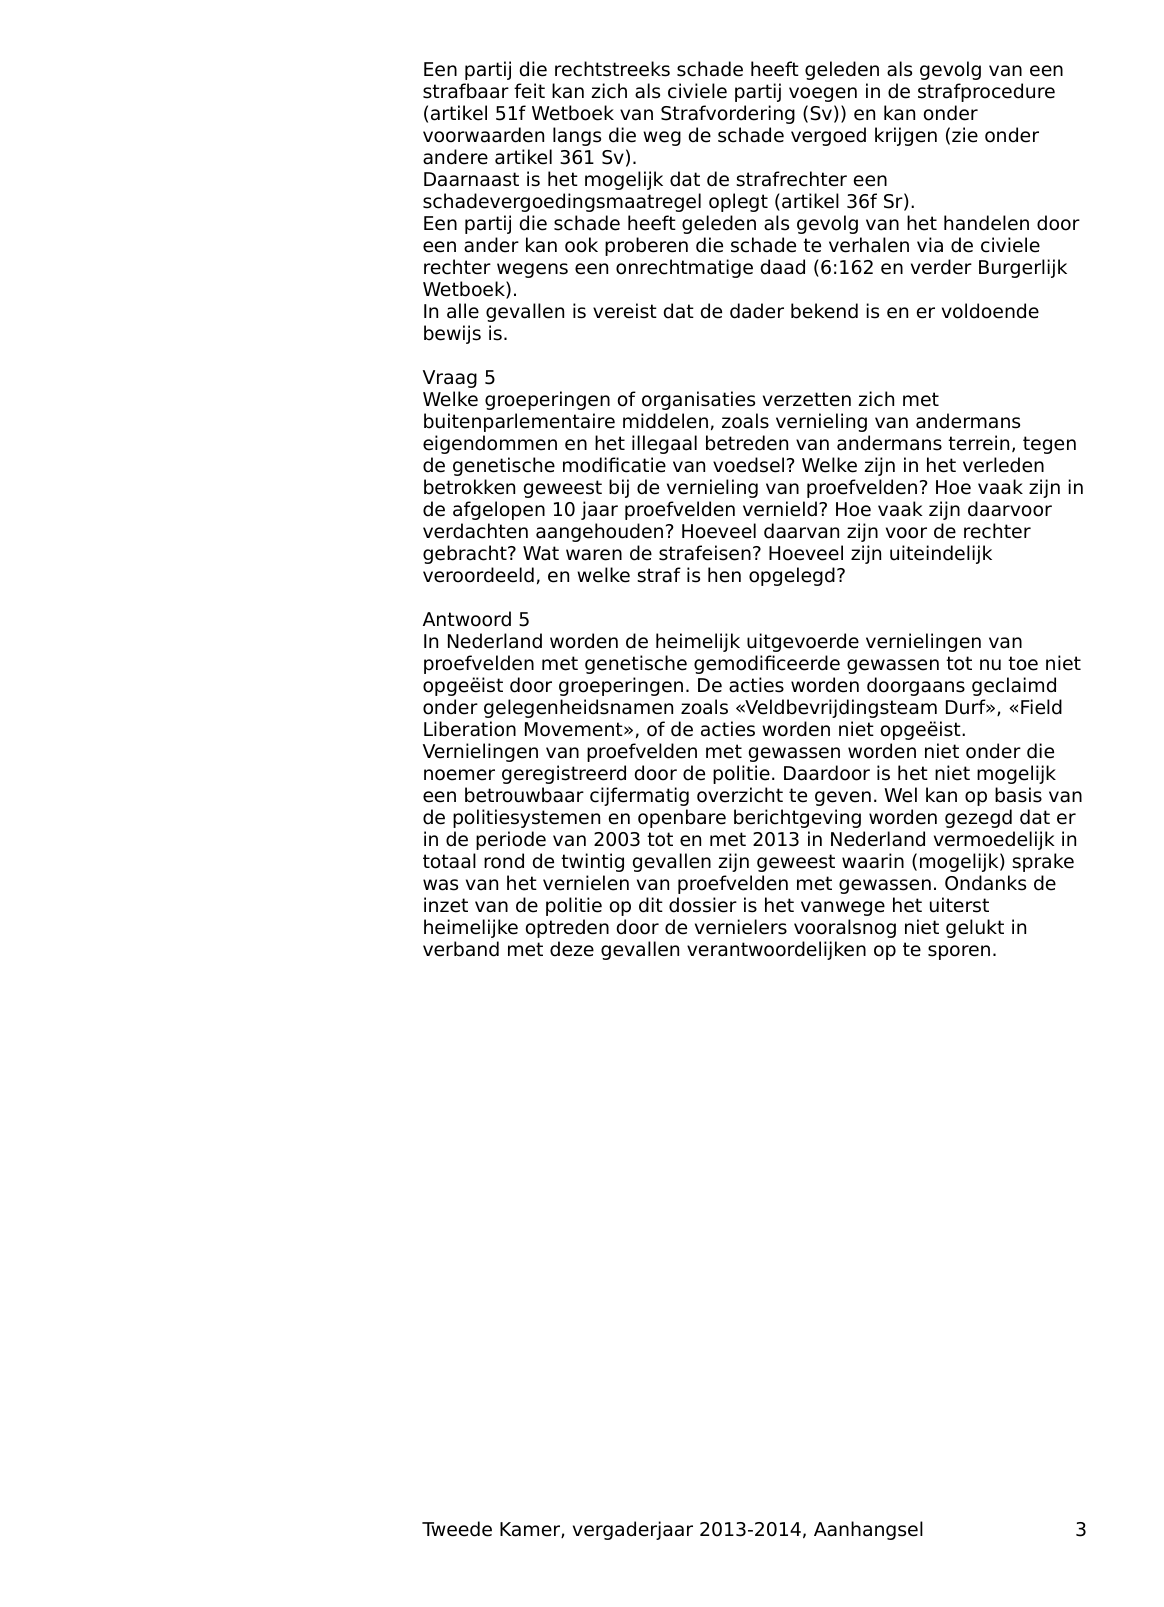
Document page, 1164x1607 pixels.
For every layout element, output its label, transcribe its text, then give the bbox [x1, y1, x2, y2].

text Vernielingen van proefvelden met gewassen worden niet onder die noemer geregistreerd door de politie. Daardoor is het niet mogelijk een betrouwbaar cijfermatig overzicht te geven. Wel kan op basis van de politiesystemen en openbare berichtgeving worden gezegd dat er in de periode van 2003 tot en met 2013 in Nederland vermoedelijk in totaal rond de twintig gevallen zijn geweest waarin (mogelijk) sprake was van het vernielen van proefvelden met gewassen. Ondanks de inzet van de politie op dit dossier is het vanwege het uiterst heimelijke optreden door de vernielers vooralsnog niet gelukt in verband met deze gevallen verantwoordelijken op te sporen. [422, 741, 1087, 961]
text Antwoord 5 [422, 609, 1087, 631]
text Welke groeperingen of organisaties verzetten zich met buitenparlementaire middelen, zoals vernieling van andermans eigendommen en het illegaal betreden van andermans terrein, tegen de genetische modificatie van voedsel? Welke zijn in het verleden betrokken geweest bij de vernieling van proefvelden? Hoe vaak zijn in de afgelopen 10 jaar proefvelden vernield? Hoe vaak zijn daarvoor verdachten aangehouden? Hoeveel daarvan zijn voor de rechter gebracht? Wat waren de strafeisen? Hoeveel zijn uiteindelijk veroordeeld, en welke straf is hen opgelegd? [422, 389, 1087, 587]
text Een partij die rechtstreeks schade heeft geleden als gevolg van een strafbaar feit kan zich als civiele partij voegen in de strafprocedure (artikel 51f Wetboek van Strafvordering (Sv)) en kan onder voorwaarden langs die weg de schade vergoed krijgen (zie onder andere artikel 361 Sv). [422, 59, 1087, 169]
text Een partij die schade heeft geleden als gevolg van het handelen door een ander kan ook proberen die schade te verhalen via de civiele rechter wegens een onrechtmatige daad (6:162 en verder Burgerlijk Wetboek). [422, 213, 1087, 301]
text In alle gevallen is vereist dat de dader bekend is en er voldoende bewijs is. [422, 301, 1087, 345]
text Vraag 5 [422, 367, 1087, 389]
text Daarnaast is het mogelijk dat de strafrechter een schadevergoedingsmaatregel oplegt (artikel 36f Sr). [422, 169, 1087, 213]
text In Nederland worden de heimelijk uitgevoerde vernielingen van proefvelden met genetische gemodificeerde gewassen tot nu toe niet opgeëist door groeperingen. De acties worden doorgaans geclaimd onder gelegenheidsnamen zoals «Veldbevrijdingsteam Durf», «Field Liberation Movement», of de acties worden niet opgeëist. [422, 631, 1087, 741]
